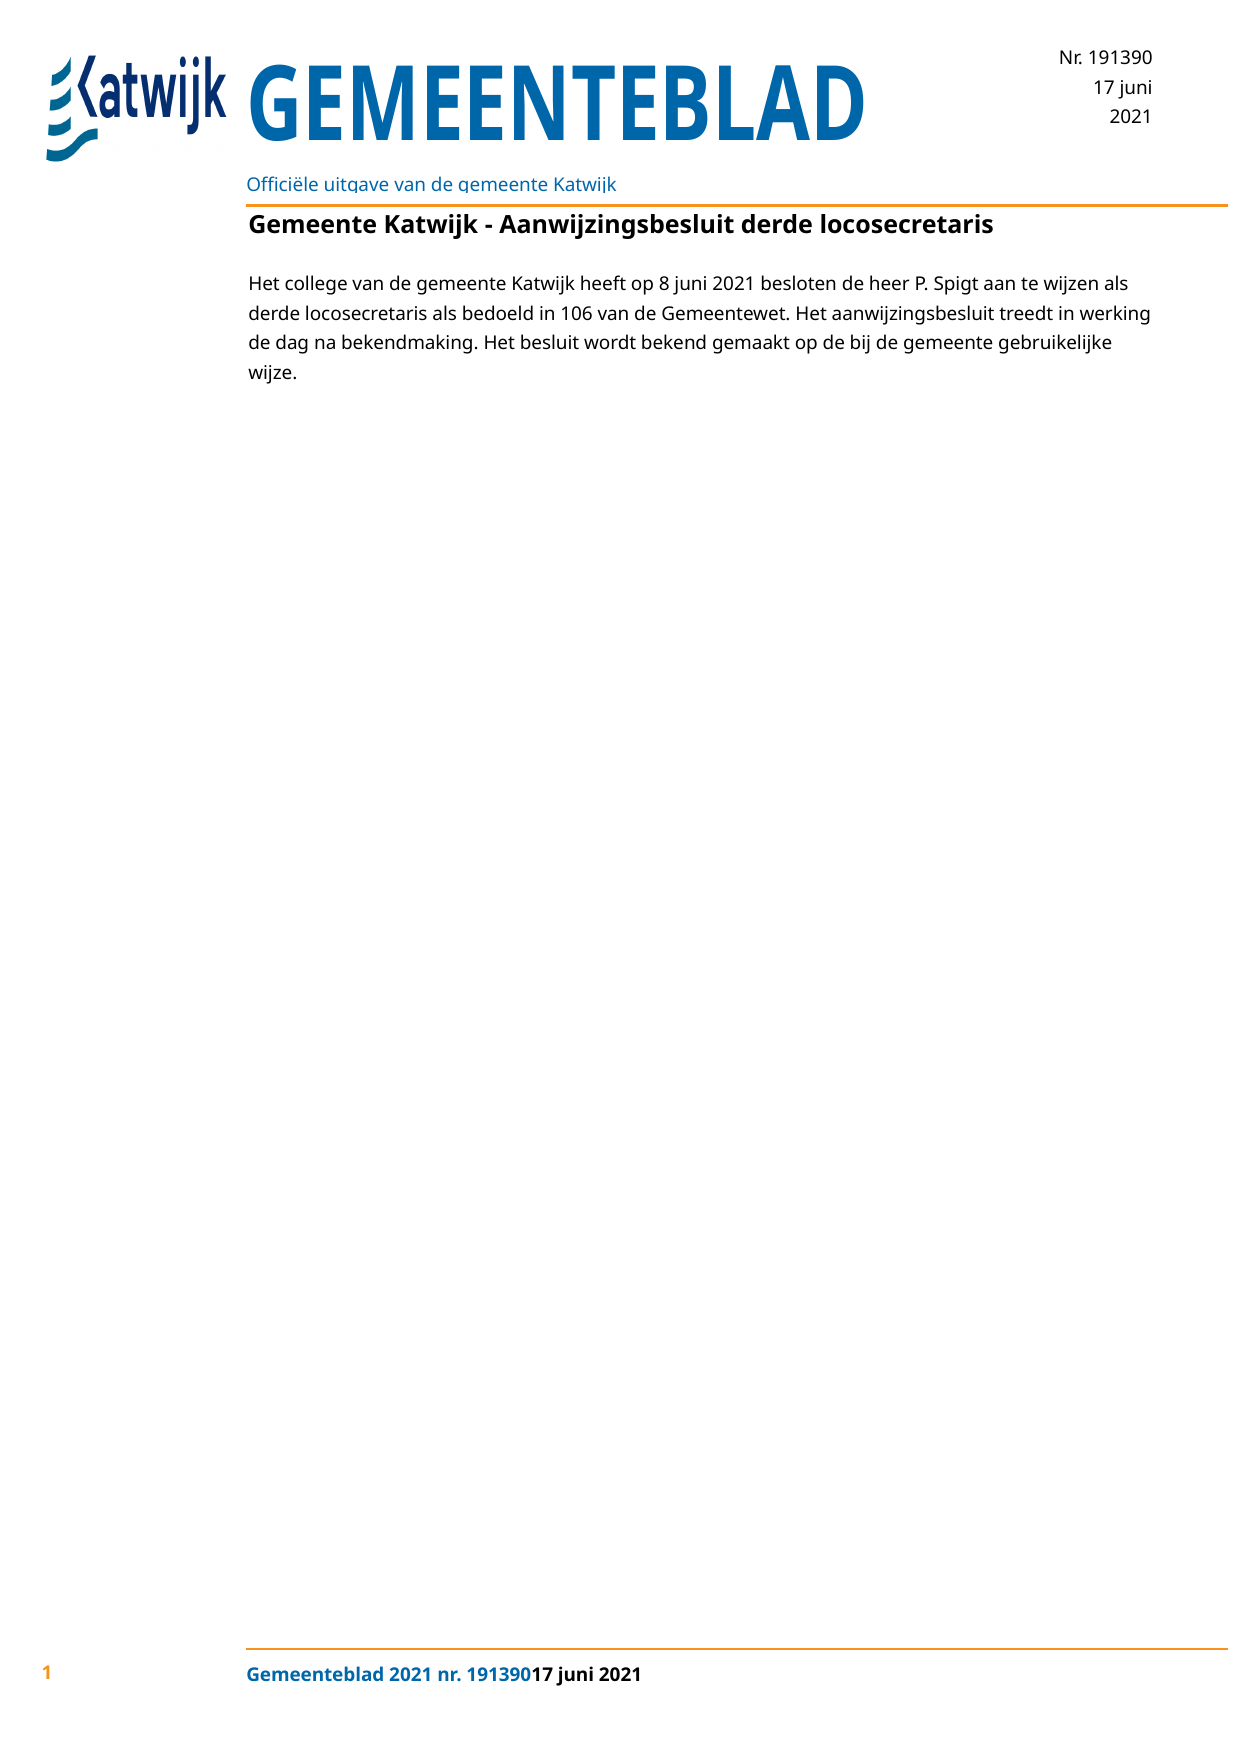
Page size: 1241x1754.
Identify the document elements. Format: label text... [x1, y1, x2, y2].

text Gemeente Katwijk - Aanwijzingsbesluit derde locosecretaris [248, 207, 1152, 241]
picture [41, 47, 231, 172]
text Het college van de gemeente Katwijk heeft op 8 juni 2021 besloten de heer P. Spigt aan te wijzen als derde locosecretaris als bedoeld in 106 van de Gemeentewet. Het aanwijzingsbesluit treedt in werking de dag na bekendmaking. Het besluit wordt bekend gemaakt op de bij de gemeente gebruikelijke wijze. [248, 270, 1152, 385]
